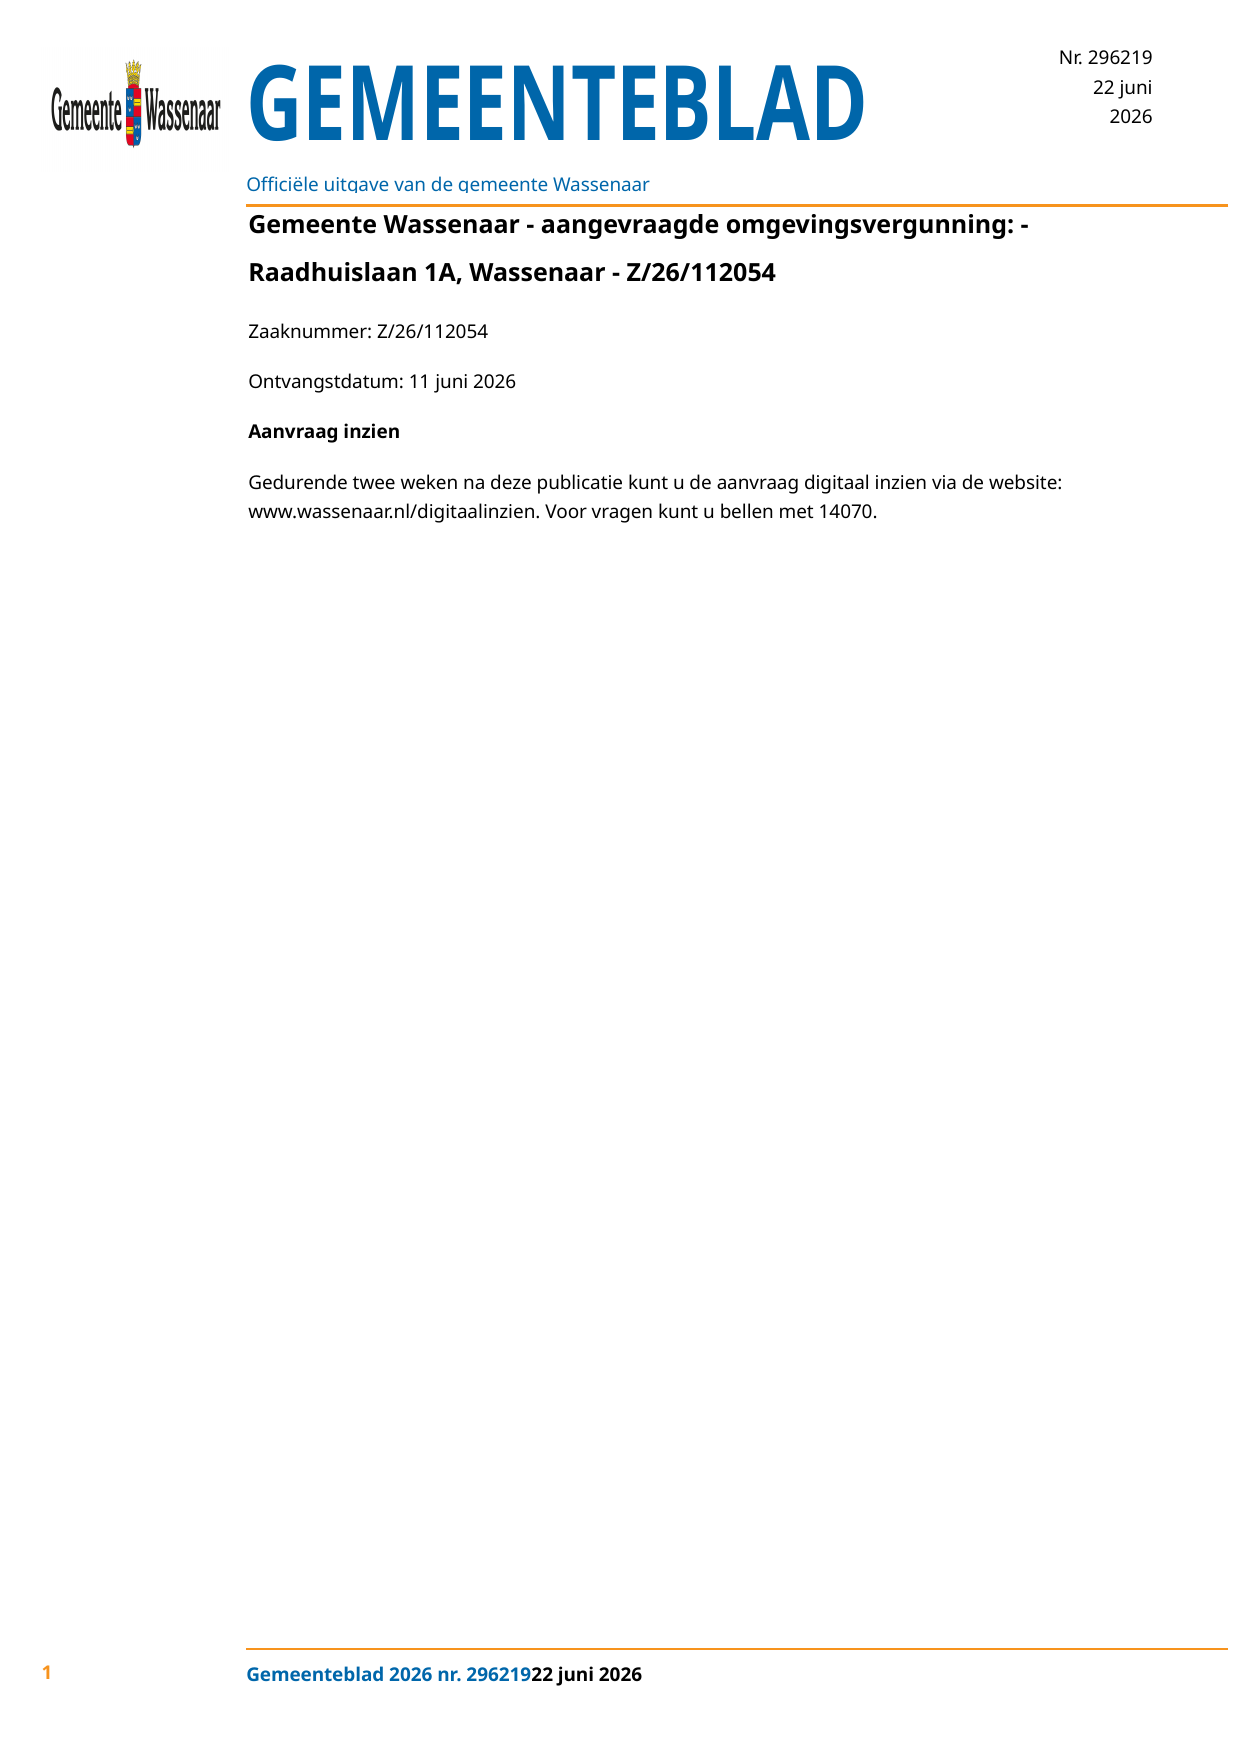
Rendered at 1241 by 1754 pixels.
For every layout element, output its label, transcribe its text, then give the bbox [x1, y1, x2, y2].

text Gemeente Wassenaar - aangevraagde omgevingsvergunning: - Raadhuislaan 1A, Wassenaar - Z/26/112054 [248, 207, 1152, 288]
text Zaaknummer: Z/26/112054 [248, 318, 1152, 344]
text Aanvraag inzien [248, 419, 1152, 444]
text Gedurende twee weken na deze publicatie kunt u de aanvraag digitaal inzien via de website: www.wassenaar.nl/digitaalinzien. Voor vragen kunt u bellen met 14070. [248, 469, 1152, 524]
text Ontvangstdatum: 11 juni 2026 [248, 368, 1152, 394]
picture [41, 47, 231, 172]
